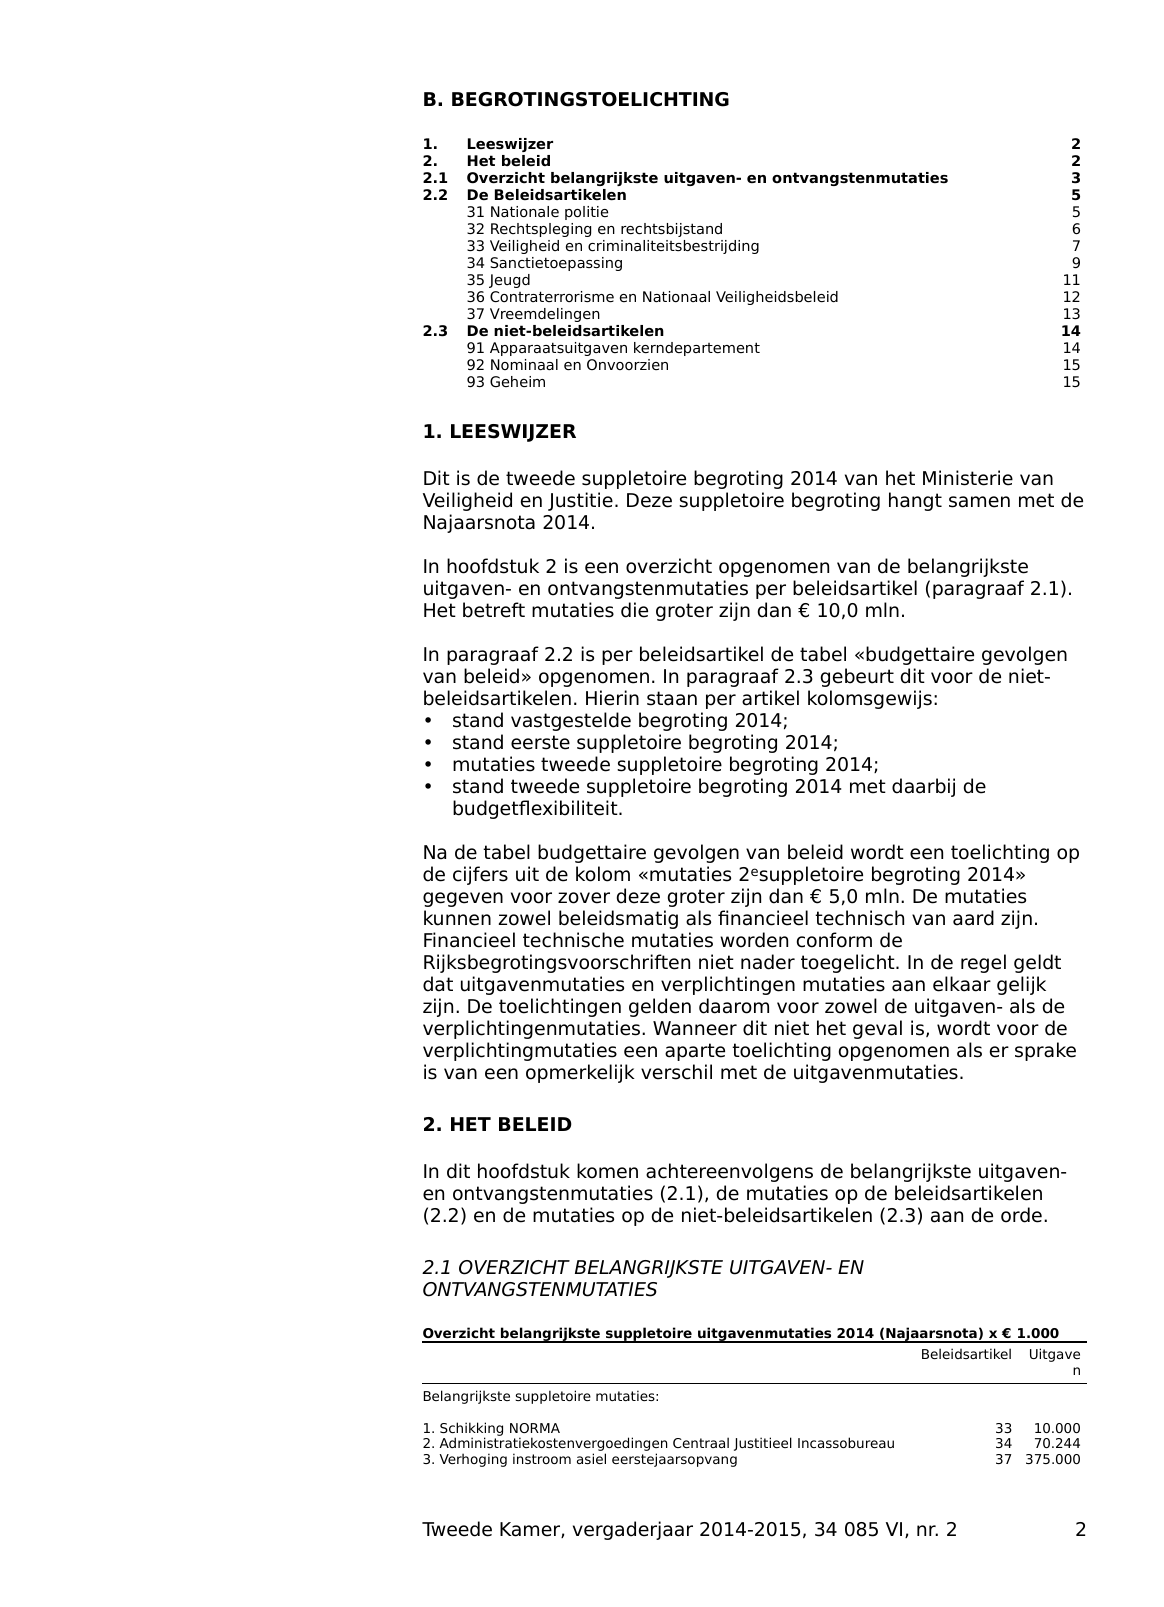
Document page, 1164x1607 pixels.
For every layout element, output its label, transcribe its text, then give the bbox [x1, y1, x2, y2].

table_cell 375.000 [1018, 1452, 1087, 1468]
table_cell [422, 1343, 902, 1383]
table_cell 15 [1007, 374, 1087, 391]
text In hoofdstuk 2 is een overzicht opgenomen van de belangrijkste uitgaven- en ontvangstenmutaties per beleidsartikel (paragraaf 2.1). Het betreft mutaties die groter zijn dan € 10,0 mln. [422, 556, 1087, 622]
table_cell [1018, 1384, 1087, 1405]
table_cell 34 Sanctietoepassing [461, 255, 1007, 272]
table_header Leeswijzer [461, 136, 1007, 153]
table_cell 33 Veiligheid en criminaliteitsbestrijding [461, 238, 1007, 255]
subtitle 1. LEESWIJZER [422, 421, 1087, 443]
table_cell [422, 374, 461, 391]
table_cell 10.000 [1018, 1420, 1087, 1436]
table_cell De Beleidsartikelen [461, 187, 1007, 204]
table_header Overzicht belangrijkste suppletoire uitgavenmutaties 2014 (Najaarsnota) x € 1.000 [422, 1326, 1087, 1341]
table_cell [422, 272, 461, 289]
table_cell 12 [1007, 289, 1087, 306]
table_cell [422, 289, 461, 306]
table_cell 3. Verhoging instroom asiel eerstejaarsopvang [422, 1452, 902, 1468]
table_cell 37 Vreemdelingen [461, 306, 1007, 323]
text • stand vastgestelde begroting 2014; [422, 710, 1087, 732]
text • mutaties tweede suppletoire begroting 2014; [422, 754, 1087, 776]
table_cell [422, 238, 461, 255]
subtitle B. BEGROTINGSTOELICHTING [422, 89, 1087, 111]
table_cell 93 Geheim [461, 374, 1007, 391]
table_cell [422, 340, 461, 357]
table_cell 2.1 [422, 170, 461, 187]
text Na de tabel budgettaire gevolgen van beleid wordt een toelichting op de cijfers uit de kolom «mutaties 2esuppletoire begroting 2014» gegeven voor zover deze groter zijn dan € 5,0 mln. De mutaties kunnen zowel beleidsmatig als financieel technisch van aard zijn. Financieel technische mutaties worden conform de Rijksbegrotingsvoorschriften niet nader toegelicht. In de regel geldt dat uitgavenmutaties en verplichtingen mutaties aan elkaar gelijk zijn. De toelichtingen gelden daarom voor zowel de uitgaven- als de verplichtingenmutaties. Wanneer dit niet het geval is, wordt voor de verplichtingmutaties een aparte toelichting opgenomen als er sprake is van een opmerkelijk verschil met de uitgavenmutaties. [422, 842, 1087, 1084]
table_header 1. [422, 136, 461, 153]
table_cell 14 [1007, 323, 1087, 340]
subtitle 2. HET BELEID [422, 1114, 1087, 1136]
subtitle 2.1 OVERZICHT BELANGRIJKSTE UITGAVEN- EN ONTVANGSTENMUTATIES [422, 1257, 1087, 1301]
table_cell 7 [1007, 238, 1087, 255]
table_cell Belangrijkste suppletoire mutaties: [422, 1384, 902, 1405]
table_cell Overzicht belangrijkste uitgaven- en ontvangstenmutaties [461, 170, 1007, 187]
table_cell 32 Rechtspleging en rechtsbijstand [461, 221, 1007, 238]
table_cell 9 [1007, 255, 1087, 272]
table_cell [422, 204, 461, 221]
table_cell [422, 357, 461, 374]
table_cell 36 Contraterrorisme en Nationaal Veiligheidsbeleid [461, 289, 1007, 306]
text In paragraaf 2.2 is per beleidsartikel de tabel «budgettaire gevolgen van beleid» opgenomen. In paragraaf 2.3 gebeurt dit voor de niet-beleidsartikelen. Hierin staan per artikel kolomsgewijs: [422, 644, 1087, 710]
table_cell 2. Administratiekostenvergoedingen Centraal Justitieel Incassobureau [422, 1436, 902, 1452]
table_cell 34 [903, 1436, 1018, 1452]
table_cell [903, 1384, 1018, 1405]
table_cell [422, 306, 461, 323]
table_cell [903, 1405, 1018, 1420]
table_cell 2 [1007, 153, 1087, 170]
table_cell 11 [1007, 272, 1087, 289]
text Dit is de tweede suppletoire begroting 2014 van het Ministerie van Veiligheid en Justitie. Deze suppletoire begroting hangt samen met de Najaarsnota 2014. [422, 468, 1087, 534]
table_cell [422, 255, 461, 272]
text • stand eerste suppletoire begroting 2014; [422, 732, 1087, 754]
table_cell 2.2 [422, 187, 461, 204]
table_cell Uitgaven [1018, 1343, 1087, 1383]
text • stand tweede suppletoire begroting 2014 met daarbij de budgetflexibiliteit. [422, 776, 1087, 820]
table_cell 14 [1007, 340, 1087, 357]
table_cell 2. [422, 153, 461, 170]
table_cell [422, 221, 461, 238]
table_cell Het beleid [461, 153, 1007, 170]
table_cell 13 [1007, 306, 1087, 323]
table_cell 15 [1007, 357, 1087, 374]
table_cell 37 [903, 1452, 1018, 1468]
table_cell 2.3 [422, 323, 461, 340]
table_cell 3 [1007, 170, 1087, 187]
table_cell 1. Schikking NORMA [422, 1420, 902, 1436]
table_cell 5 [1007, 187, 1087, 204]
table_cell 31 Nationale politie [461, 204, 1007, 221]
text In dit hoofdstuk komen achtereenvolgens de belangrijkste uitgaven- en ontvangstenmutaties (2.1), de mutaties op de beleidsartikelen (2.2) en de mutaties op de niet-beleidsartikelen (2.3) aan de orde. [422, 1161, 1087, 1227]
table_cell 33 [903, 1420, 1018, 1436]
table_header 2 [1007, 136, 1087, 153]
table_cell Beleidsartikel [903, 1343, 1018, 1383]
table_cell [422, 1405, 902, 1420]
table_cell 92 Nominaal en Onvoorzien [461, 357, 1007, 374]
table_cell 6 [1007, 221, 1087, 238]
table_cell [1018, 1405, 1087, 1420]
table_cell 5 [1007, 204, 1087, 221]
table_cell De niet-beleidsartikelen [461, 323, 1007, 340]
table_cell 35 Jeugd [461, 272, 1007, 289]
table_cell 91 Apparaatsuitgaven kerndepartement [461, 340, 1007, 357]
table_cell 70.244 [1018, 1436, 1087, 1452]
